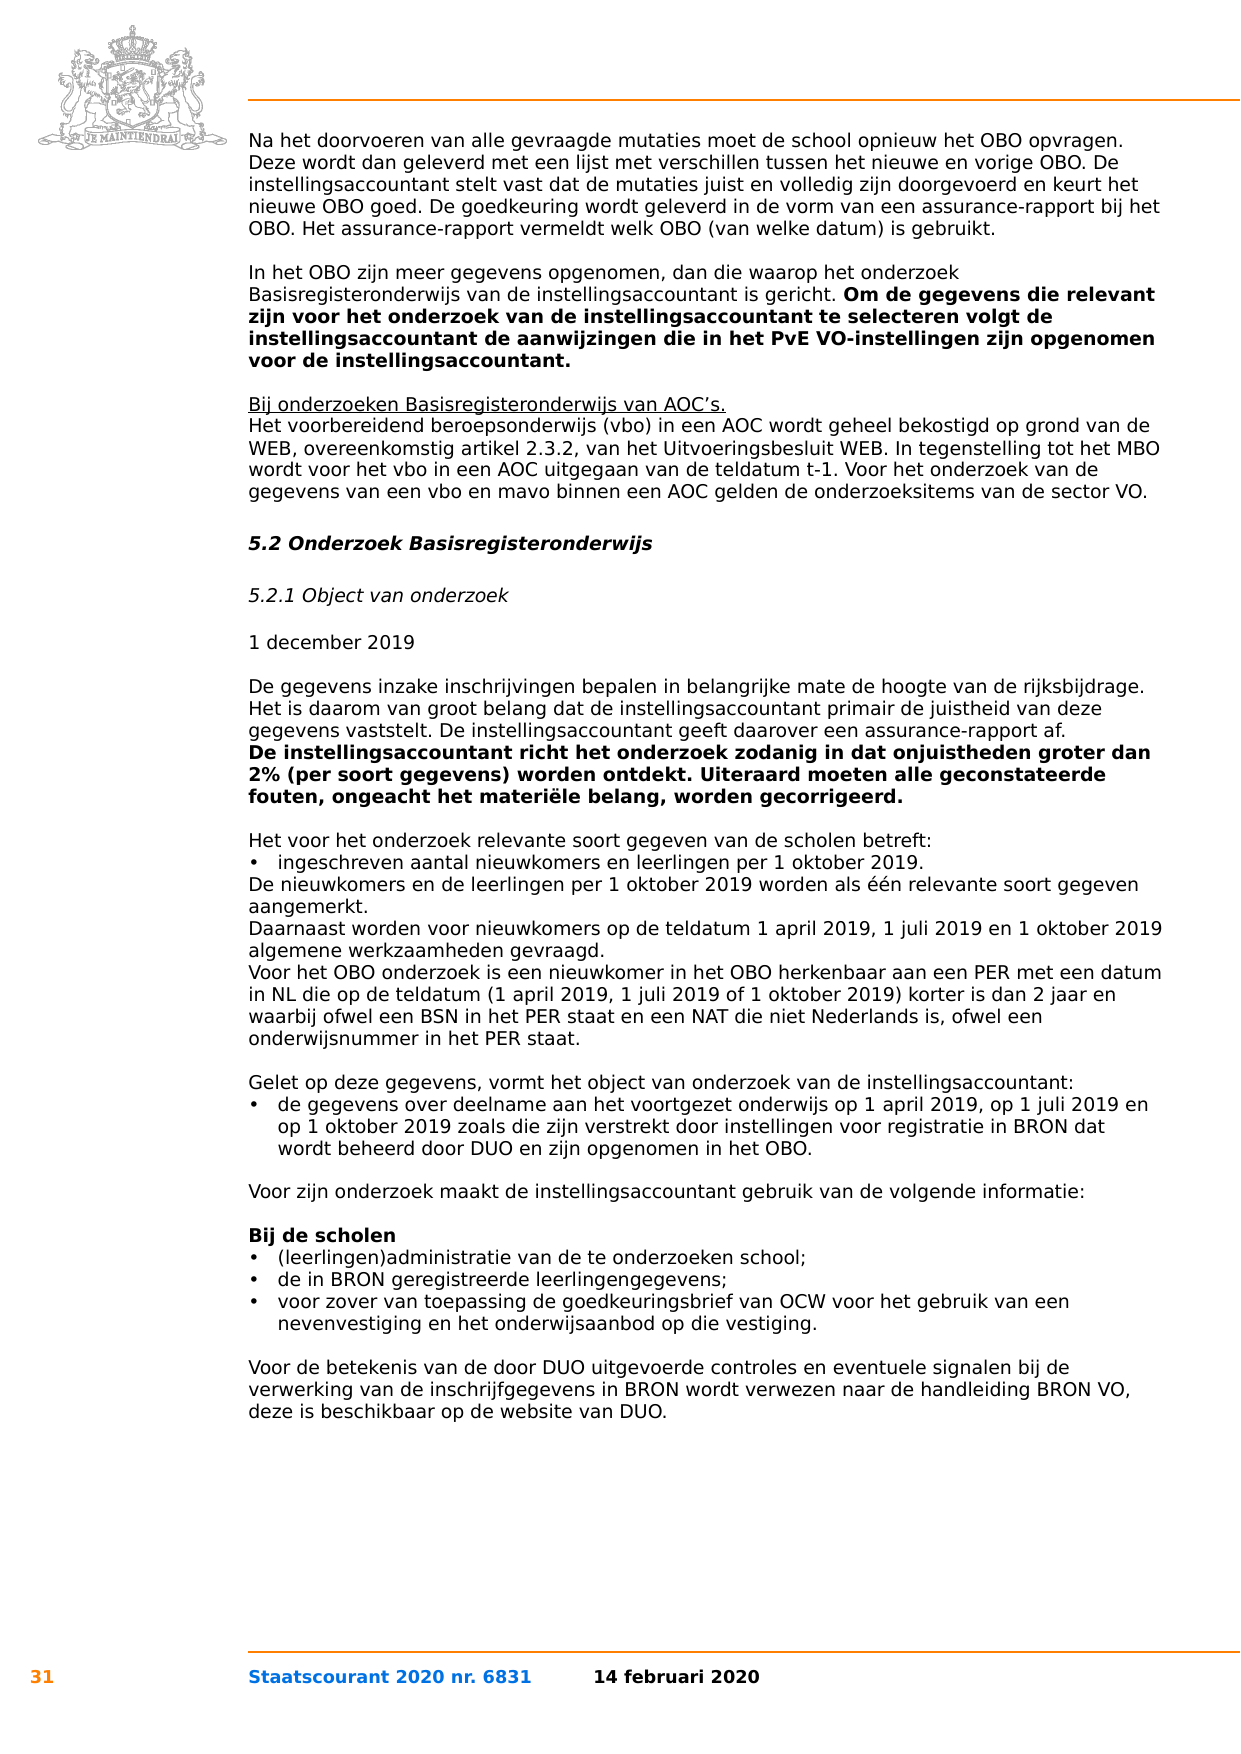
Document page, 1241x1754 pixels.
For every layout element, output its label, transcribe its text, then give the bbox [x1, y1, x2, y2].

subtitle 5.2 Onderzoek Basisregisteronderwijs [248, 533, 1163, 555]
text • de gegevens over deelname aan het voortgezet onderwijs op 1 april 2019, op 1 juli 2019 en op 1 oktober 2019 zoals die zijn verstrekt door instellingen voor registratie in BRON dat wordt beheerd door DUO en zijn opgenomen in het OBO. [248, 1093, 1163, 1159]
text Het voorbereidend beroepsonderwijs (vbo) in een AOC wordt geheel bekostigd op grond van de WEB, overeenkomstig artikel 2.3.2, van het Uitvoeringsbesluit WEB. In tegenstelling tot het MBO wordt voor het vbo in een AOC uitgegaan van de teldatum t-1. Voor het onderzoek van de gegevens van een vbo en mavo binnen een AOC gelden de onderzoeksitems van de sector VO. [248, 415, 1163, 503]
text • de in BRON geregistreerde leerlingengegevens; [248, 1269, 1163, 1291]
text De instellingsaccountant richt het onderzoek zodanig in dat onjuistheden groter dan 2% (per soort gegevens) worden ontdekt. Uiteraard moeten alle geconstateerde fouten, ongeacht het materiële belang, worden gecorrigeerd. [248, 742, 1163, 808]
picture [38, 25, 227, 150]
text Het voor het onderzoek relevante soort gegeven van de scholen betreft: [248, 830, 1163, 852]
text Gelet op deze gegevens, vormt het object van onderzoek van de instellingsaccountant: [248, 1072, 1163, 1093]
text De gegevens inzake inschrijvingen bepalen in belangrijke mate de hoogte van de rijksbijdrage. Het is daarom van groot belang dat de instellingsaccountant primair de juistheid van deze gegevens vaststelt. De instellingsaccountant geeft daarover een assurance-rapport af. [248, 676, 1163, 742]
text Voor de betekenis van de door DUO uitgevoerde controles en eventuele signalen bij de verwerking van de inschrijfgegevens in BRON wordt verwezen naar de handleiding BRON VO, deze is beschikbaar op de website van DUO. [248, 1357, 1163, 1423]
subtitle Bij de scholen [248, 1225, 1163, 1247]
text Voor zijn onderzoek maakt de instellingsaccountant gebruik van de volgende informatie: [248, 1181, 1163, 1203]
text Bij onderzoeken Basisregisteronderwijs van AOC’s. [248, 393, 1163, 415]
text Voor het OBO onderzoek is een nieuwkomer in het OBO herkenbaar aan een PER met een datum in NL die op de teldatum (1 april 2019, 1 juli 2019 of 1 oktober 2019) korter is dan 2 jaar en waarbij ofwel een BSN in het PER staat en een NAT die niet Nederlands is, ofwel een onderwijsnummer in het PER staat. [248, 962, 1163, 1050]
text Daarnaast worden voor nieuwkomers op de teldatum 1 april 2019, 1 juli 2019 en 1 oktober 2019 algemene werkzaamheden gevraagd. [248, 918, 1163, 962]
text • ingeschreven aantal nieuwkomers en leerlingen per 1 oktober 2019. [248, 852, 1163, 874]
text • (leerlingen)administratie van de te onderzoeken school; [248, 1247, 1163, 1269]
subtitle 5.2.1 Object van onderzoek [248, 585, 1163, 607]
text De nieuwkomers en de leerlingen per 1 oktober 2019 worden als één relevante soort gegeven aangemerkt. [248, 874, 1163, 918]
text Na het doorvoeren van alle gevraagde mutaties moet de school opnieuw het OBO opvragen. Deze wordt dan geleverd met een lijst met verschillen tussen het nieuwe en vorige OBO. De instellingsaccountant stelt vast dat de mutaties juist en volledig zijn doorgevoerd en keurt het nieuwe OBO goed. De goedkeuring wordt geleverd in de vorm van een assurance-rapport bij het OBO. Het assurance-rapport vermeldt welk OBO (van welke datum) is gebruikt. [248, 130, 1163, 240]
text In het OBO zijn meer gegevens opgenomen, dan die waarop het onderzoek Basisregisteronderwijs van de instellingsaccountant is gericht. Om de gegevens die relevant zijn voor het onderzoek van de instellingsaccountant te selecteren volgt de instellingsaccountant de aanwijzingen die in het PvE VO-instellingen zijn opgenomen voor de instellingsaccountant. [248, 262, 1163, 372]
text • voor zover van toepassing de goedkeuringsbrief van OCW voor het gebruik van een nevenvestiging en het onderwijsaanbod op die vestiging. [248, 1291, 1163, 1335]
subtitle 1 december 2019 [248, 632, 1163, 654]
